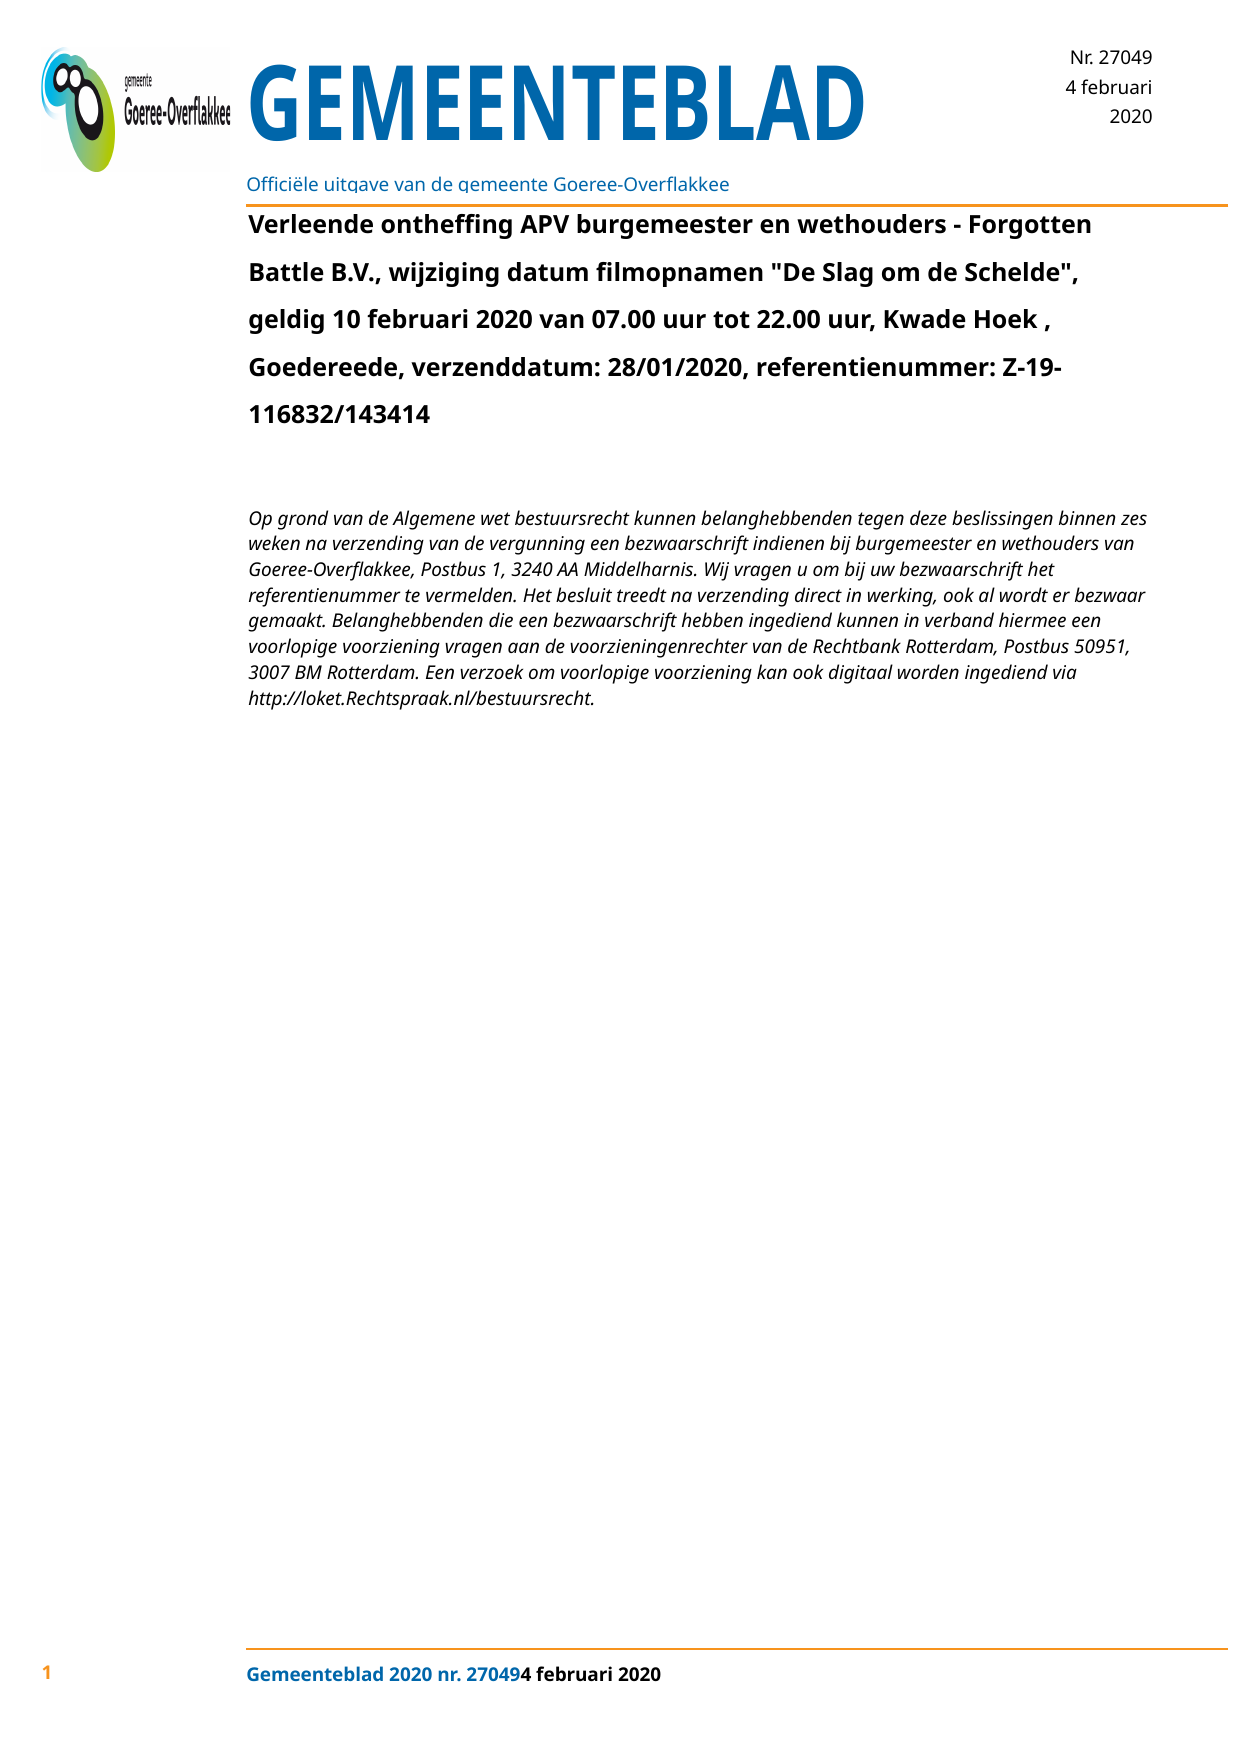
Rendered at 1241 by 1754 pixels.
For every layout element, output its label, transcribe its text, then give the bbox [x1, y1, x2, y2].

text Verleende ontheffing APV burgemeester en wethouders - Forgotten Battle B.V., wijziging datum filmopnamen "De Slag om de Schelde", geldig 10 februari 2020 van 07.00 uur tot 22.00 uur, Kwade Hoek , Goedereede, verzenddatum: 28/01/2020, referentienummer: Z-19-116832/143414 [248, 207, 1152, 431]
text Op grond van de Algemene wet bestuursrecht kunnen belanghebbenden tegen deze beslissingen binnen zes weken na verzending van de vergunning een bezwaarschrift indienen bij burgemeester en wethouders van Goeree-Overflakkee, Postbus 1, 3240 AA Middelharnis. Wij vragen u om bij uw bezwaarschrift het referentienummer te vermelden. Het besluit treedt na verzending direct in werking, ook al wordt er bezwaar gemaakt. Belanghebbenden die een bezwaarschrift hebben ingediend kunnen in verband hiermee een voorlopige voorziening vragen aan de voorzieningenrechter van de Rechtbank Rotterdam, Postbus 50951, 3007 BM Rotterdam. Een verzoek om voorlopige voorziening kan ook digitaal worden ingediend via http://loket.Rechtspraak.nl/bestuursrecht. [248, 505, 1152, 711]
picture [41, 47, 231, 172]
